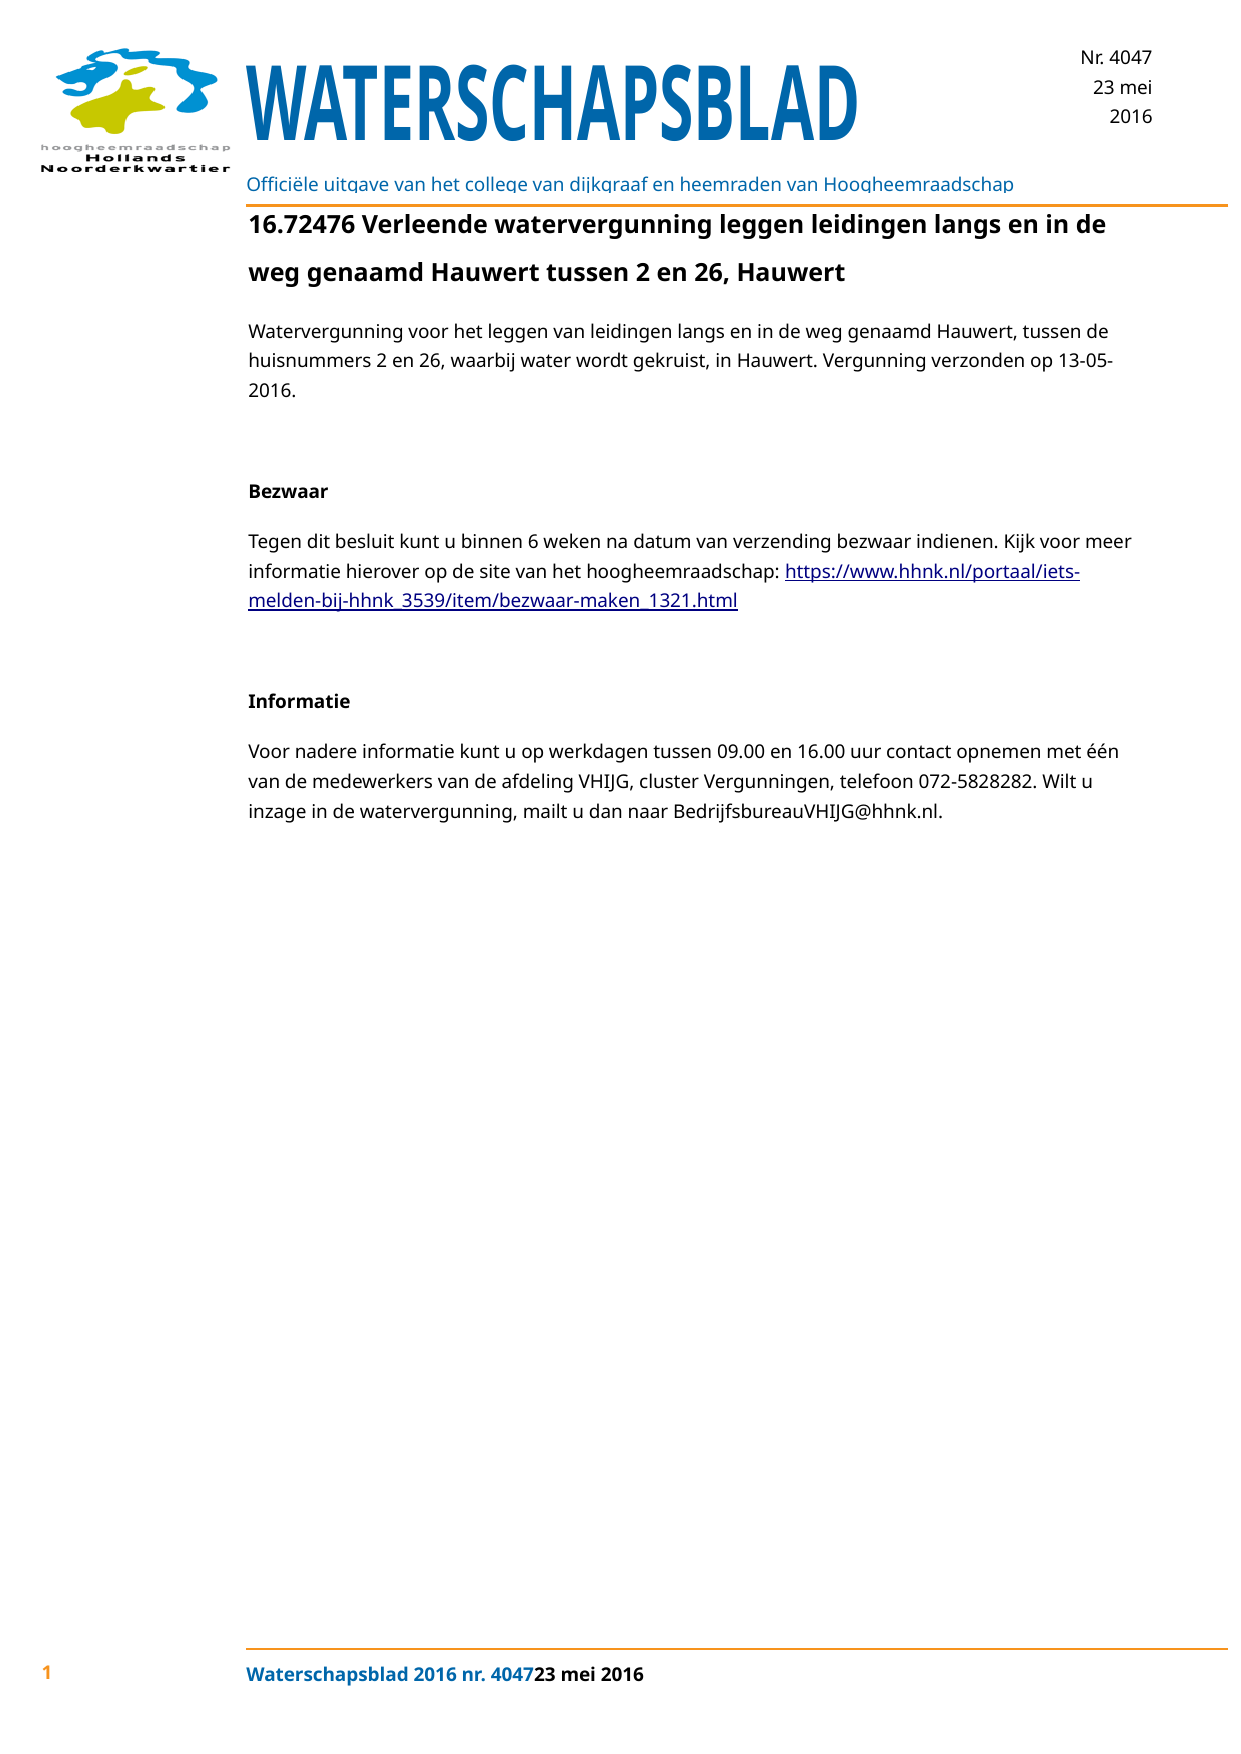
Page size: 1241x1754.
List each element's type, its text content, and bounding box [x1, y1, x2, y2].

text Informatie [248, 688, 1152, 714]
text Voor nadere informatie kunt u op werkdagen tussen 09.00 en 16.00 uur contact opnemen met één van de medewerkers van de afdeling VHIJG, cluster Vergunningen, telefoon 072-5828282. Wilt u inzage in de watervergunning, mailt u dan naar BedrijfsbureauVHIJG@hhnk.nl. [248, 739, 1152, 824]
text Watervergunning voor het leggen van leidingen langs en in de weg genaamd Hauwert, tussen de huisnummers 2 en 26, waarbij water wordt gekruist, in Hauwert. Vergunning verzonden op 13-05-2016. [248, 318, 1152, 403]
text 16.72476 Verleende watervergunning leggen leidingen langs en in de weg genaamd Hauwert tussen 2 en 26, Hauwert [248, 207, 1152, 288]
picture [41, 47, 231, 172]
text Bezwaar [248, 478, 1152, 504]
text Tegen dit besluit kunt u binnen 6 weken na datum van verzending bezwaar indienen. Kijk voor meer informatie hierover op de site van het hoogheemraadschap: https://www.hhnk.nl/portaal/iets-melden-bij-hhnk_3539/item/bezwaar-maken_1321.html [248, 528, 1152, 613]
